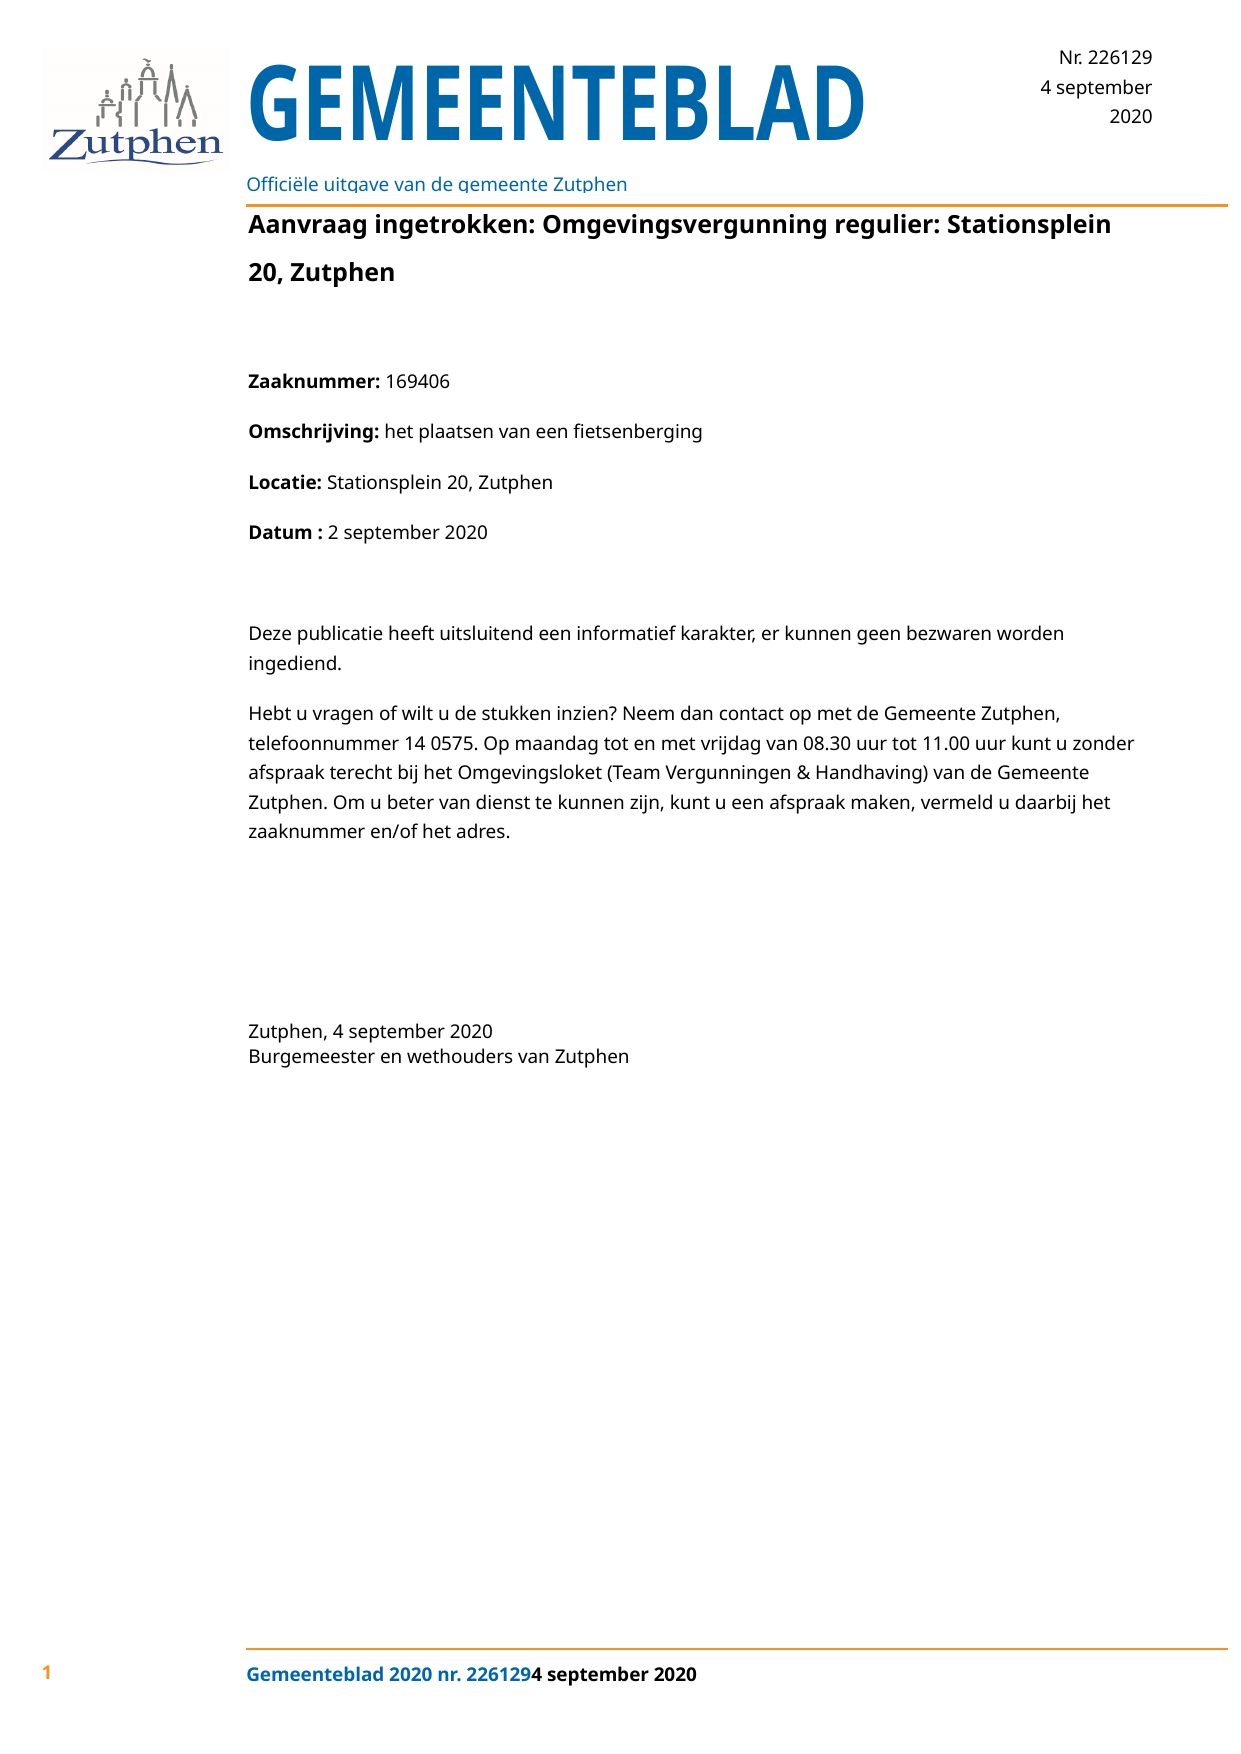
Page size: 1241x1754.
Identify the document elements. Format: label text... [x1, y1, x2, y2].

text Aanvraag ingetrokken: Omgevingsvergunning regulier: Stationsplein 20, Zutphen [248, 207, 1152, 288]
text Zaaknummer: 169406 [248, 368, 1152, 394]
text Locatie: Stationsplein 20, Zutphen [248, 469, 1152, 495]
text Burgemeester en wethouders van Zutphen [248, 1043, 1152, 1069]
text Datum : 2 september 2020 [248, 519, 1152, 545]
text Omschrijving: het plaatsen van een fietsenberging [248, 419, 1152, 444]
text Hebt u vragen of wilt u de stukken inzien? Neem dan contact op met de Gemeente Zutphen, telefoonnummer 14 0575. Op maandag tot en met vrijdag van 08.30 uur tot 11.00 uur kunt u zonder afspraak terecht bij het Omgevingsloket (Team Vergunningen & Handhaving) van de Gemeente Zutphen. Om u beter van dienst te kunnen zijn, kunt u een afspraak maken, vermeld u daarbij het zaaknummer en/of het adres. [248, 700, 1152, 844]
picture [41, 47, 231, 172]
text Deze publicatie heeft uitsluitend een informatief karakter, er kunnen geen bezwaren worden ingediend. [248, 620, 1152, 676]
text Zutphen, 4 september 2020 [248, 1018, 1152, 1043]
